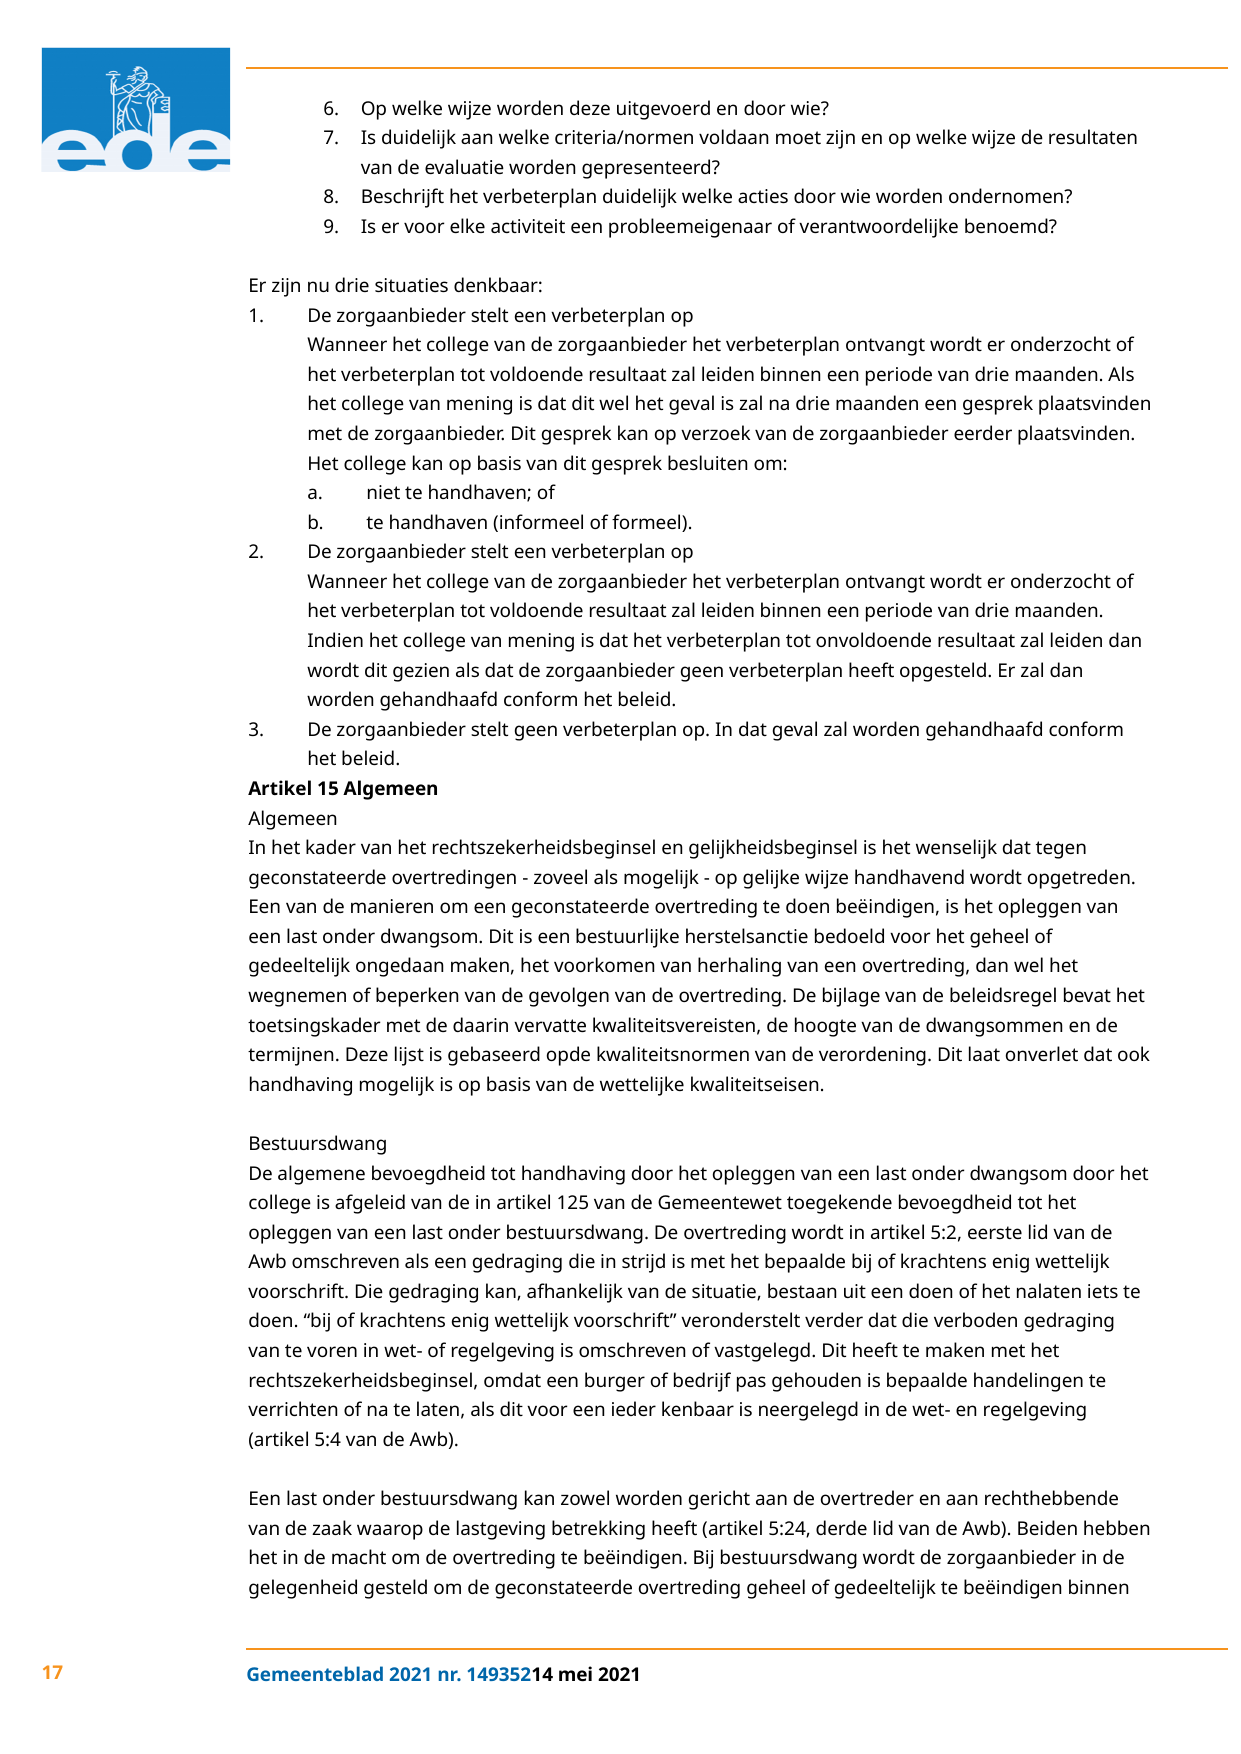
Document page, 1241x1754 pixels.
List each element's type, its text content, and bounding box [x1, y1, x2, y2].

list Wanneer het college van de zorgaanbieder het verbeterplan ontvangt wordt er onderzocht of het verbeterplan tot voldoende resultaat zal leiden binnen een periode van drie maanden. Als het college van mening is dat dit wel het geval is zal na drie maanden een gesprek plaatsvinden met de zorgaanbieder. Dit gesprek kan op verzoek van de zorgaanbieder eerder plaatsvinden. Het college kan op basis van dit gesprek besluiten om: [248, 331, 1152, 476]
text In het kader van het rechtszekerheidsbeginsel en gelijkheidsbeginsel is het wenselijk dat tegen geconstateerde overtredingen - zoveel als mogelijk - op gelijke wijze handhavend wordt opgetreden. Een van de manieren om een geconstateerde overtreding te doen beëindigen, is het opleggen van een last onder dwangsom. Dit is een bestuurlijke herstelsanctie bedoeld voor het geheel of gedeeltelijk ongedaan maken, het voorkomen van herhaling van een overtreding, dan wel het wegnemen of beperken van de gevolgen van de overtreding. De bijlage van de beleidsregel bevat het toetsingskader met de daarin vervatte kwaliteitsvereisten, de hoogte van de dwangsommen en de termijnen. Deze lijst is gebaseerd opde kwaliteitsnormen van de verordening. Dit laat onverlet dat ook handhaving mogelijk is op basis van de wettelijke kwaliteitseisen. [248, 834, 1152, 1097]
list De zorgaanbieder stelt een verbeterplan op [248, 302, 1152, 328]
list De zorgaanbieder stelt geen verbeterplan op. In dat geval zal worden gehandhaafd conform het beleid. [248, 716, 1152, 771]
list Op welke wijze worden deze uitgevoerd en door wie? [323, 95, 1152, 121]
list niet te handhaven; of [307, 479, 1152, 505]
text De algemene bevoegdheid tot handhaving door het opleggen van een last onder dwangsom door het college is afgeleid van de in artikel 125 van de Gemeentewet toegekende bevoegdheid tot het opleggen van een last onder bestuursdwang. De overtreding wordt in artikel 5:2, eerste lid van de Awb omschreven als een gedraging die in strijd is met het bepaalde bij of krachtens enig wettelijk voorschrift. Die gedraging kan, afhankelijk van de situatie, bestaan uit een doen of het nalaten iets te doen. “bij of krachtens enig wettelijk voorschrift” veronderstelt verder dat die verboden gedraging van te voren in wet- of regelgeving is omschreven of vastgelegd. Dit heeft te maken met het rechtszekerheidsbeginsel, omdat een burger of bedrijf pas gehouden is bepaalde handelingen te verrichten of na te laten, als dit voor een ieder kenbaar is neergelegd in de wet- en regelgeving (artikel 5:4 van de Awb). [248, 1160, 1152, 1452]
list Beschrijft het verbeterplan duidelijk welke acties door wie worden ondernomen? [323, 183, 1152, 209]
text Algemeen [248, 805, 1152, 831]
list te handhaven (informeel of formeel). [307, 509, 1152, 535]
text Een last onder bestuursdwang kan zowel worden gericht aan de overtreder en aan rechthebbende van de zaak waarop de lastgeving betrekking heeft (artikel 5:24, derde lid van de Awb). Beiden hebben het in de macht om de overtreding te beëindigen. Bij bestuursdwang wordt de zorgaanbieder in de gelegenheid gesteld om de geconstateerde overtreding geheel of gedeeltelijk te beëindigen binnen [248, 1485, 1152, 1600]
list De zorgaanbieder stelt een verbeterplan op [248, 538, 1152, 564]
text Bestuursdwang [248, 1130, 1152, 1156]
list Wanneer het college van de zorgaanbieder het verbeterplan ontvangt wordt er onderzocht of het verbeterplan tot voldoende resultaat zal leiden binnen een periode van drie maanden. Indien het college van mening is dat het verbeterplan tot onvoldoende resultaat zal leiden dan wordt dit gezien als dat de zorgaanbieder geen verbeterplan heeft opgesteld. Er zal dan worden gehandhaafd conform het beleid. [248, 568, 1152, 712]
list Is er voor elke activiteit een probleemeigenaar of verantwoordelijke benoemd? [323, 213, 1152, 239]
text Artikel 15 Algemeen [248, 775, 1152, 801]
text Er zijn nu drie situaties denkbaar: [248, 272, 1152, 298]
picture [41, 47, 231, 172]
list Is duidelijk aan welke criteria/normen voldaan moet zijn en op welke wijze de resultaten van de evaluatie worden gepresenteerd? [323, 124, 1152, 180]
